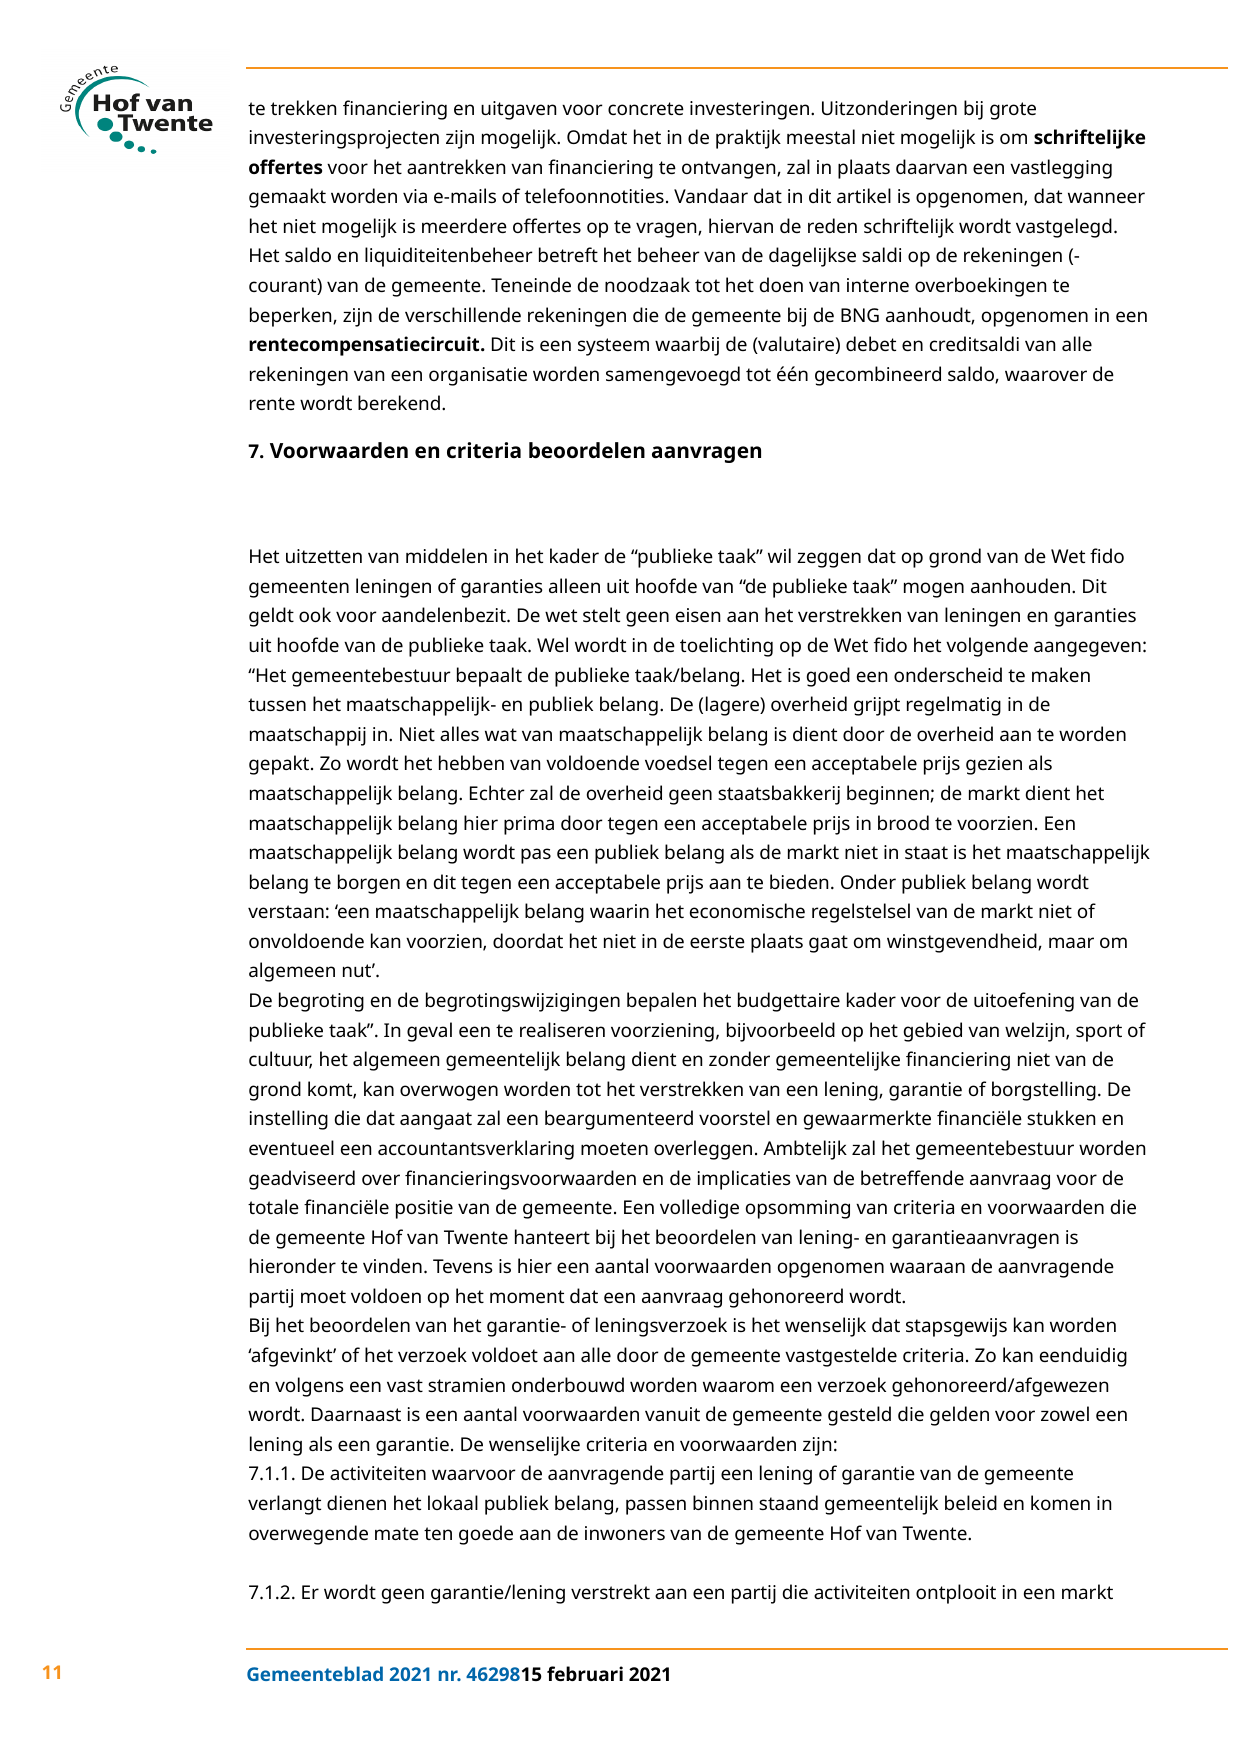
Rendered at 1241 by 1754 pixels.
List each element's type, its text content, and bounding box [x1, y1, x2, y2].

text Het saldo en liquiditeitenbeheer betreft het beheer van de dagelijkse saldi op de rekeningen (-courant) van de gemeente. Teneinde de noodzaak tot het doen van interne overboekingen te beperken, zijn de verschillende rekeningen die de gemeente bij de BNG aanhoudt, opgenomen in een rentecompensatiecircuit. Dit is een systeem waarbij de (valutaire) debet en creditsaldi van alle rekeningen van een organisatie worden samengevoegd tot één gecombineerd saldo, waarover de rente wordt berekend. [248, 243, 1152, 416]
text 7.1.2. Er wordt geen garantie/lening verstrekt aan een partij die activiteiten ontplooit in een markt [248, 1579, 1152, 1605]
text De begroting en de begrotingswijzigingen bepalen het budgettaire kader voor de uitoefening van de publieke taak”. In geval een te realiseren voorziening, bijvoorbeeld op het gebied van welzijn, sport of cultuur, het algemeen gemeentelijk belang dient en zonder gemeentelijke financiering niet van de grond komt, kan overwogen worden tot het verstrekken van een lening, garantie of borgstelling. De instelling die dat aangaat zal een beargumenteerd voorstel en gewaarmerkte financiële stukken en eventueel een accountantsverklaring moeten overleggen. Ambtelijk zal het gemeentebestuur worden geadviseerd over financieringsvoorwaarden en de implicaties van de betreffende aanvraag voor de totale financiële positie van de gemeente. Een volledige opsomming van criteria en voorwaarden die de gemeente Hof van Twente hanteert bij het beoordelen van lening- en garantieaanvragen is hieronder te vinden. Tevens is hier een aantal voorwaarden opgenomen waaraan de aanvragende partij moet voldoen op het moment dat een aanvraag gehonoreerd wordt. [248, 987, 1152, 1309]
text 7. Voorwaarden en criteria beoordelen aanvragen [248, 436, 1152, 465]
text Bij het beoordelen van het garantie- of leningsverzoek is het wenselijk dat stapsgewijs kan worden ‘afgevinkt’ of het verzoek voldoet aan alle door de gemeente vastgestelde criteria. Zo kan eenduidig en volgens een vast stramien onderbouwd worden waarom een verzoek gehonoreerd/afgewezen wordt. Daarnaast is een aantal voorwaarden vanuit de gemeente gesteld die gelden voor zowel een lening als een garantie. De wenselijke criteria en voorwaarden zijn: [248, 1313, 1152, 1457]
text 7.1.1. De activiteiten waarvoor de aanvragende partij een lening of garantie van de gemeente verlangt dienen het lokaal publiek belang, passen binnen staand gemeentelijk beleid en komen in overwegende mate ten goede aan de inwoners van de gemeente Hof van Twente. [248, 1461, 1152, 1546]
text te trekken financiering en uitgaven voor concrete investeringen. Uitzonderingen bij grote investeringsprojecten zijn mogelijk. Omdat het in de praktijk meestal niet mogelijk is om schriftelijke offertes voor het aantrekken van financiering te ontvangen, zal in plaats daarvan een vastlegging gemaakt worden via e-mails of telefoonnotities. Vandaar dat in dit artikel is opgenomen, dat wanneer het niet mogelijk is meerdere offertes op te vragen, hiervan de reden schriftelijk wordt vastgelegd. [248, 95, 1152, 239]
text Het uitzetten van middelen in het kader de “publieke taak” wil zeggen dat op grond van de Wet fido gemeenten leningen of garanties alleen uit hoofde van “de publieke taak” mogen aanhouden. Dit geldt ook voor aandelenbezit. De wet stelt geen eisen aan het verstrekken van leningen en garanties uit hoofde van de publieke taak. Wel wordt in de toelichting op de Wet fido het volgende aangegeven: “Het gemeentebestuur bepaalt de publieke taak/belang. Het is goed een onderscheid te maken tussen het maatschappelijk- en publiek belang. De (lagere) overheid grijpt regelmatig in de maatschappij in. Niet alles wat van maatschappelijk belang is dient door de overheid aan te worden gepakt. Zo wordt het hebben van voldoende voedsel tegen een acceptabele prijs gezien als maatschappelijk belang. Echter zal de overheid geen staatsbakkerij beginnen; de markt dient het maatschappelijk belang hier prima door tegen een acceptabele prijs in brood te voorzien. Een maatschappelijk belang wordt pas een publiek belang als de markt niet in staat is het maatschappelijk belang te borgen en dit tegen een acceptabele prijs aan te bieden. Onder publiek belang wordt verstaan: ‘een maatschappelijk belang waarin het economische regelstelsel van de markt niet of onvoldoende kan voorzien, doordat het niet in de eerste plaats gaat om winstgevendheid, maar om algemeen nut’. [248, 543, 1152, 983]
picture [41, 47, 231, 172]
